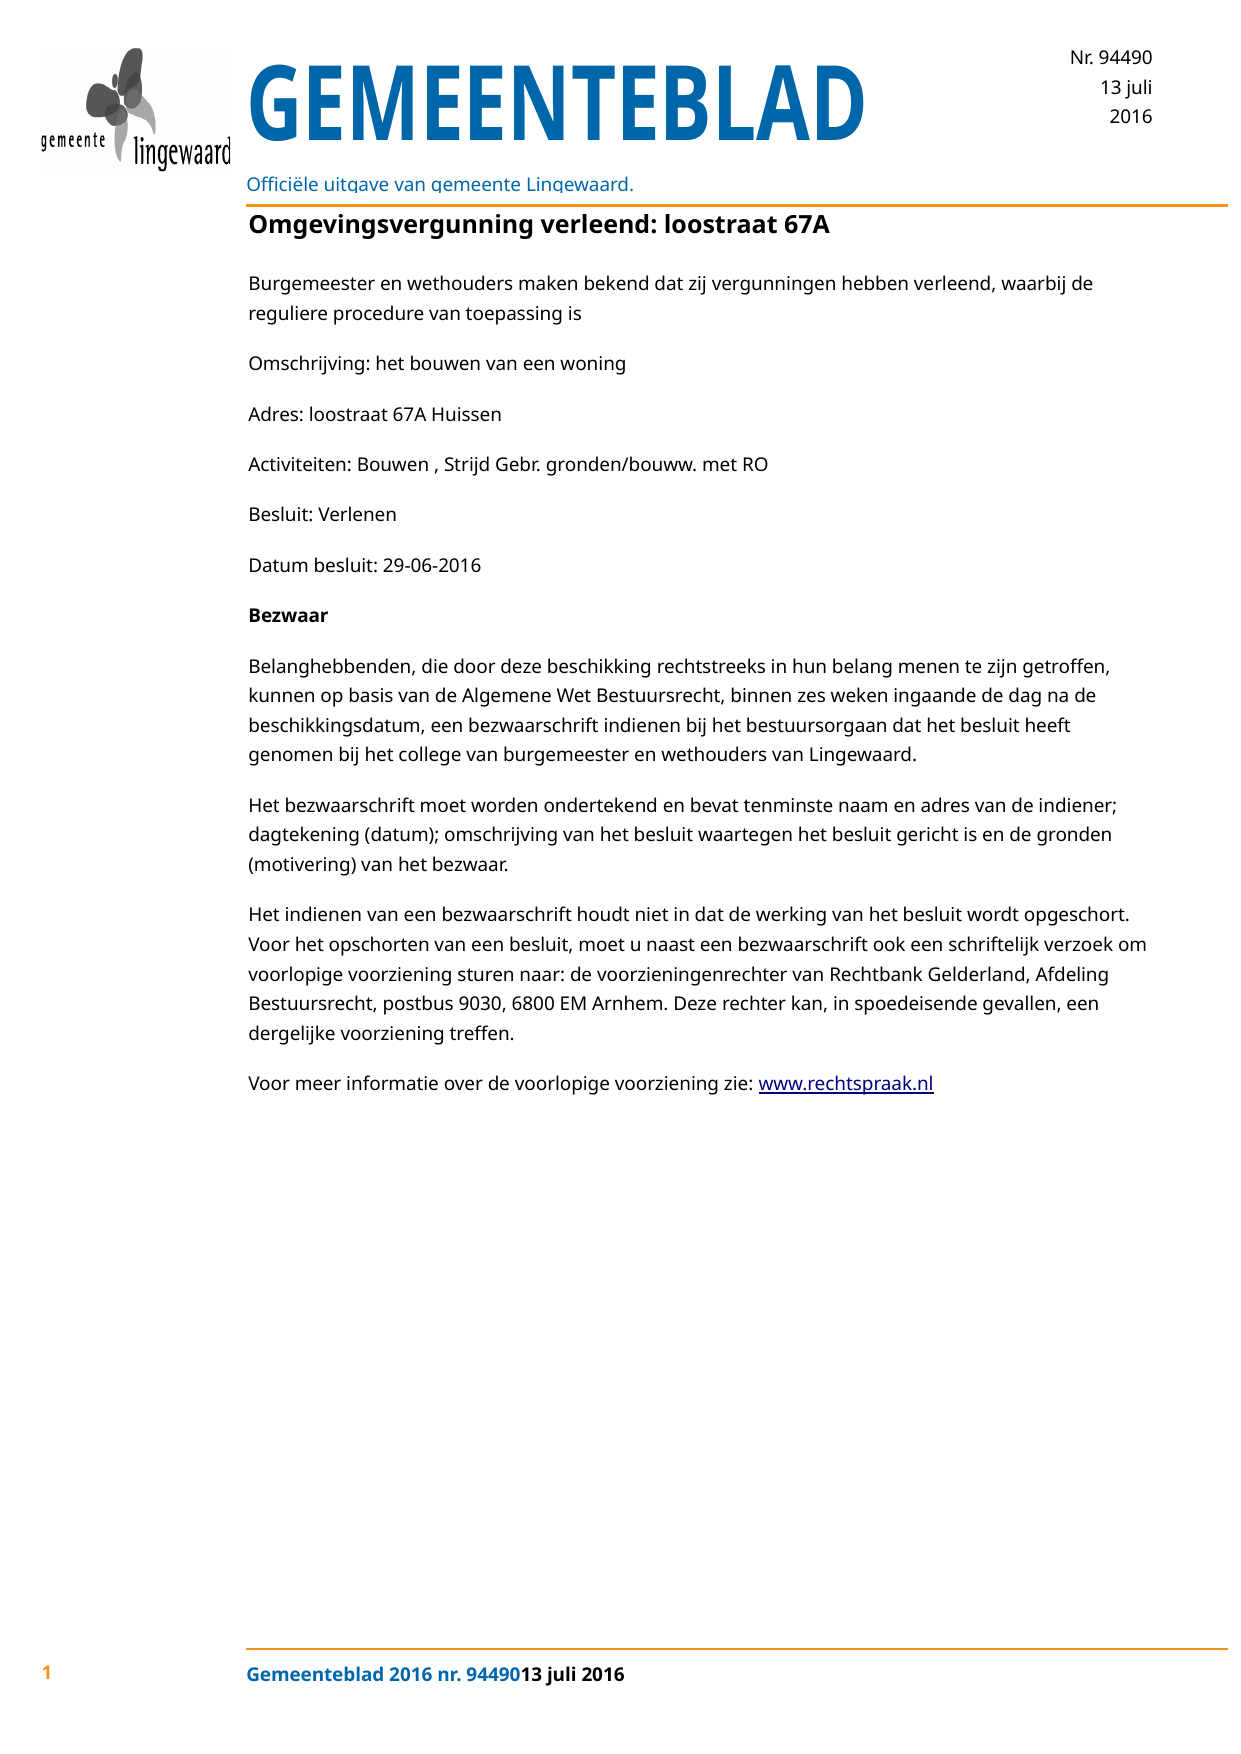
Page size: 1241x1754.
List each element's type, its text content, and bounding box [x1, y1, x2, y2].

text Besluit: Verlenen [248, 502, 1152, 527]
text Bezwaar [248, 602, 1152, 628]
text Datum besluit: 29-06-2016 [248, 552, 1152, 578]
text Voor meer informatie over de voorlopige voorziening zie: www.rechtspraak.nl [248, 1070, 1152, 1096]
text Het indienen van een bezwaarschrift houdt niet in dat de werking van het besluit wordt opgeschort. Voor het opschorten van een besluit, moet u naast een bezwaarschrift ook een schriftelijk verzoek om voorlopige voorziening sturen naar: de voorzieningenrechter van Rechtbank Gelderland, Afdeling Bestuursrecht, postbus 9030, 6800 EM Arnhem. Deze rechter kan, in spoedeisende gevallen, een dergelijke voorziening treffen. [248, 902, 1152, 1046]
picture [41, 47, 231, 172]
text Adres: loostraat 67A Huissen [248, 401, 1152, 426]
text Het bezwaarschrift moet worden ondertekend en bevat tenminste naam en adres van de indiener; dagtekening (datum); omschrijving van het besluit waartegen het besluit gericht is en de gronden (motivering) van het bezwaar. [248, 792, 1152, 877]
text Burgemeester en wethouders maken bekend dat zij vergunningen hebben verleend, waarbij de reguliere procedure van toepassing is [248, 270, 1152, 326]
text Omschrijving: het bouwen van een woning [248, 350, 1152, 376]
text Activiteiten: Bouwen , Strijd Gebr. gronden/bouww. met RO [248, 451, 1152, 477]
text Belanghebbenden, die door deze beschikking rechtstreeks in hun belang menen te zijn getroffen, kunnen op basis van de Algemene Wet Bestuursrecht, binnen zes weken ingaande de dag na de beschikkingsdatum, een bezwaarschrift indienen bij het bestuursorgaan dat het besluit heeft genomen bij het college van burgemeester en wethouders van Lingewaard. [248, 653, 1152, 767]
text Omgevingsvergunning verleend: loostraat 67A [248, 207, 1152, 241]
